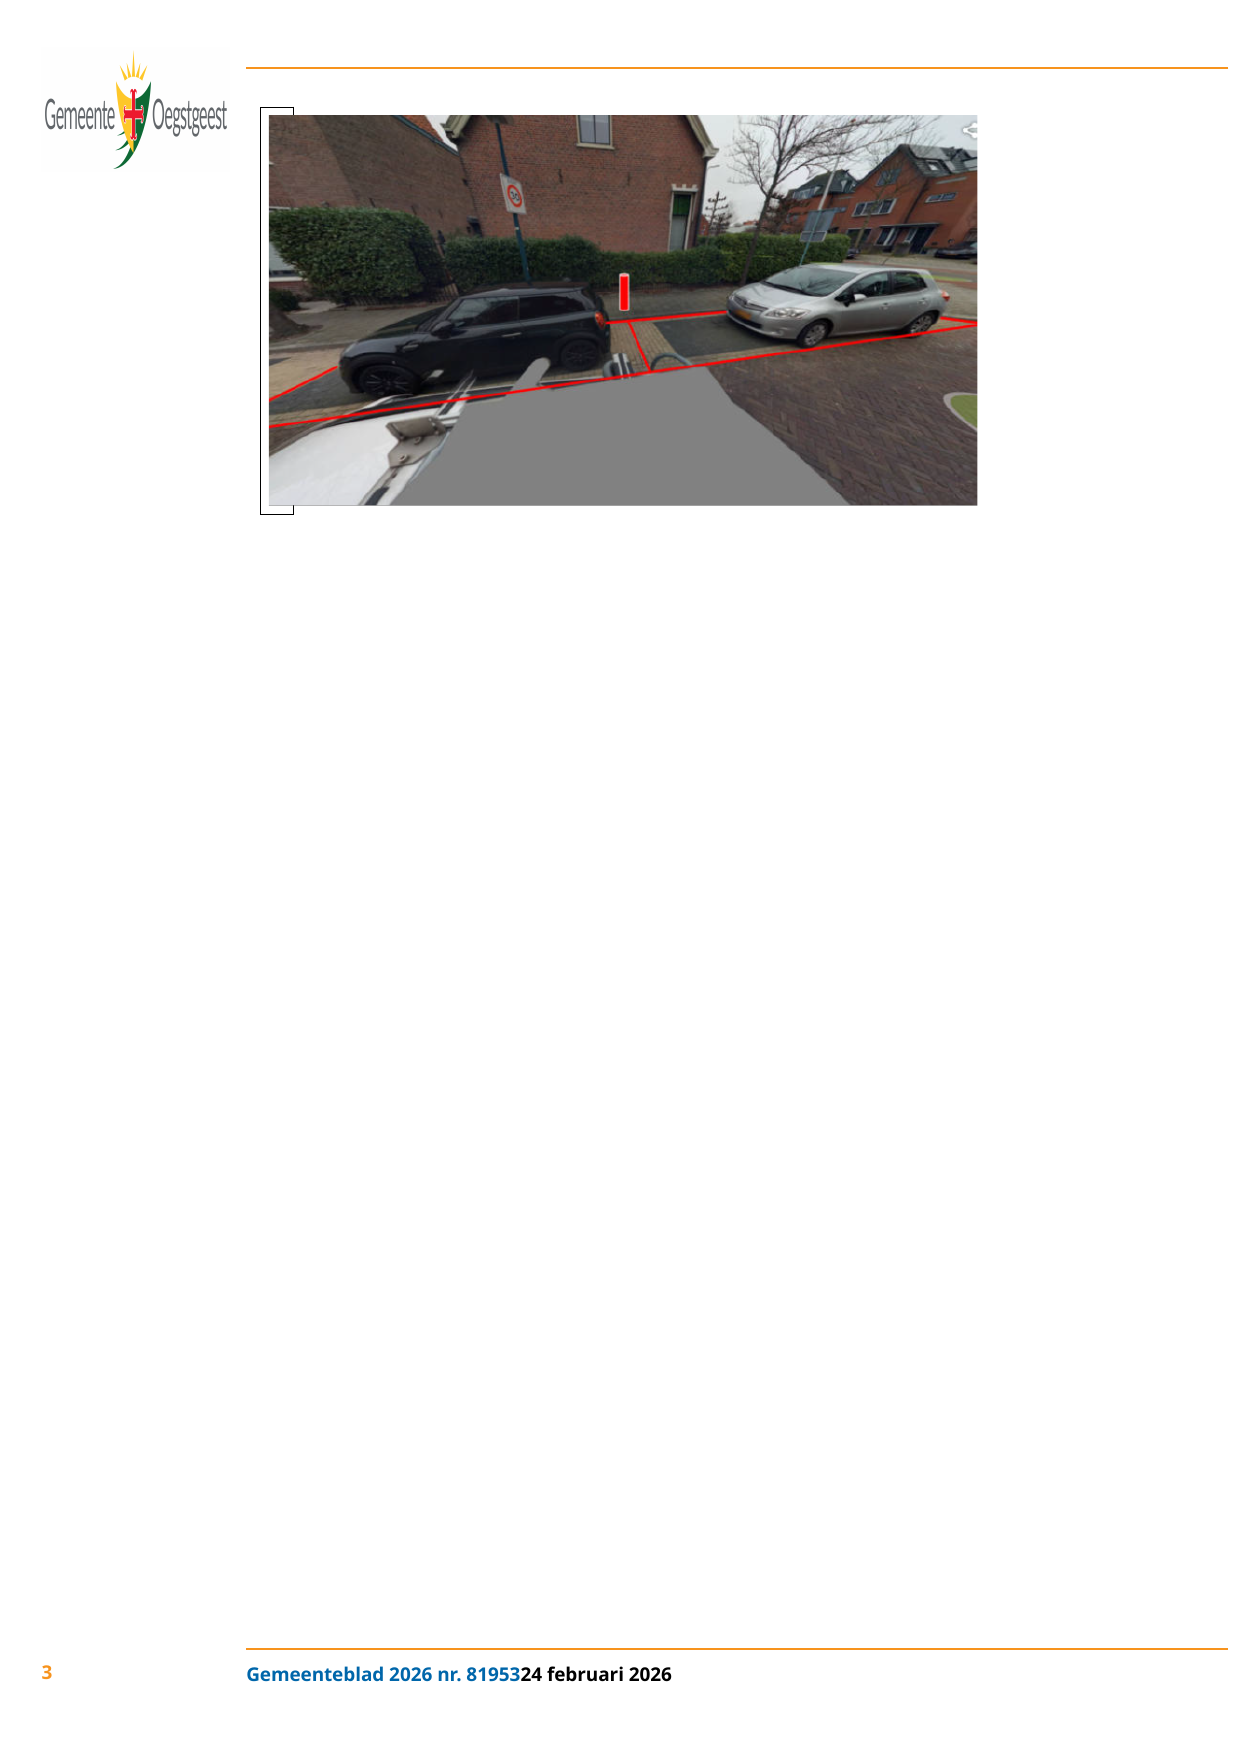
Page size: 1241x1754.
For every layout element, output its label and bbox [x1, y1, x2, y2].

picture [268, 115, 978, 506]
picture [41, 47, 231, 172]
